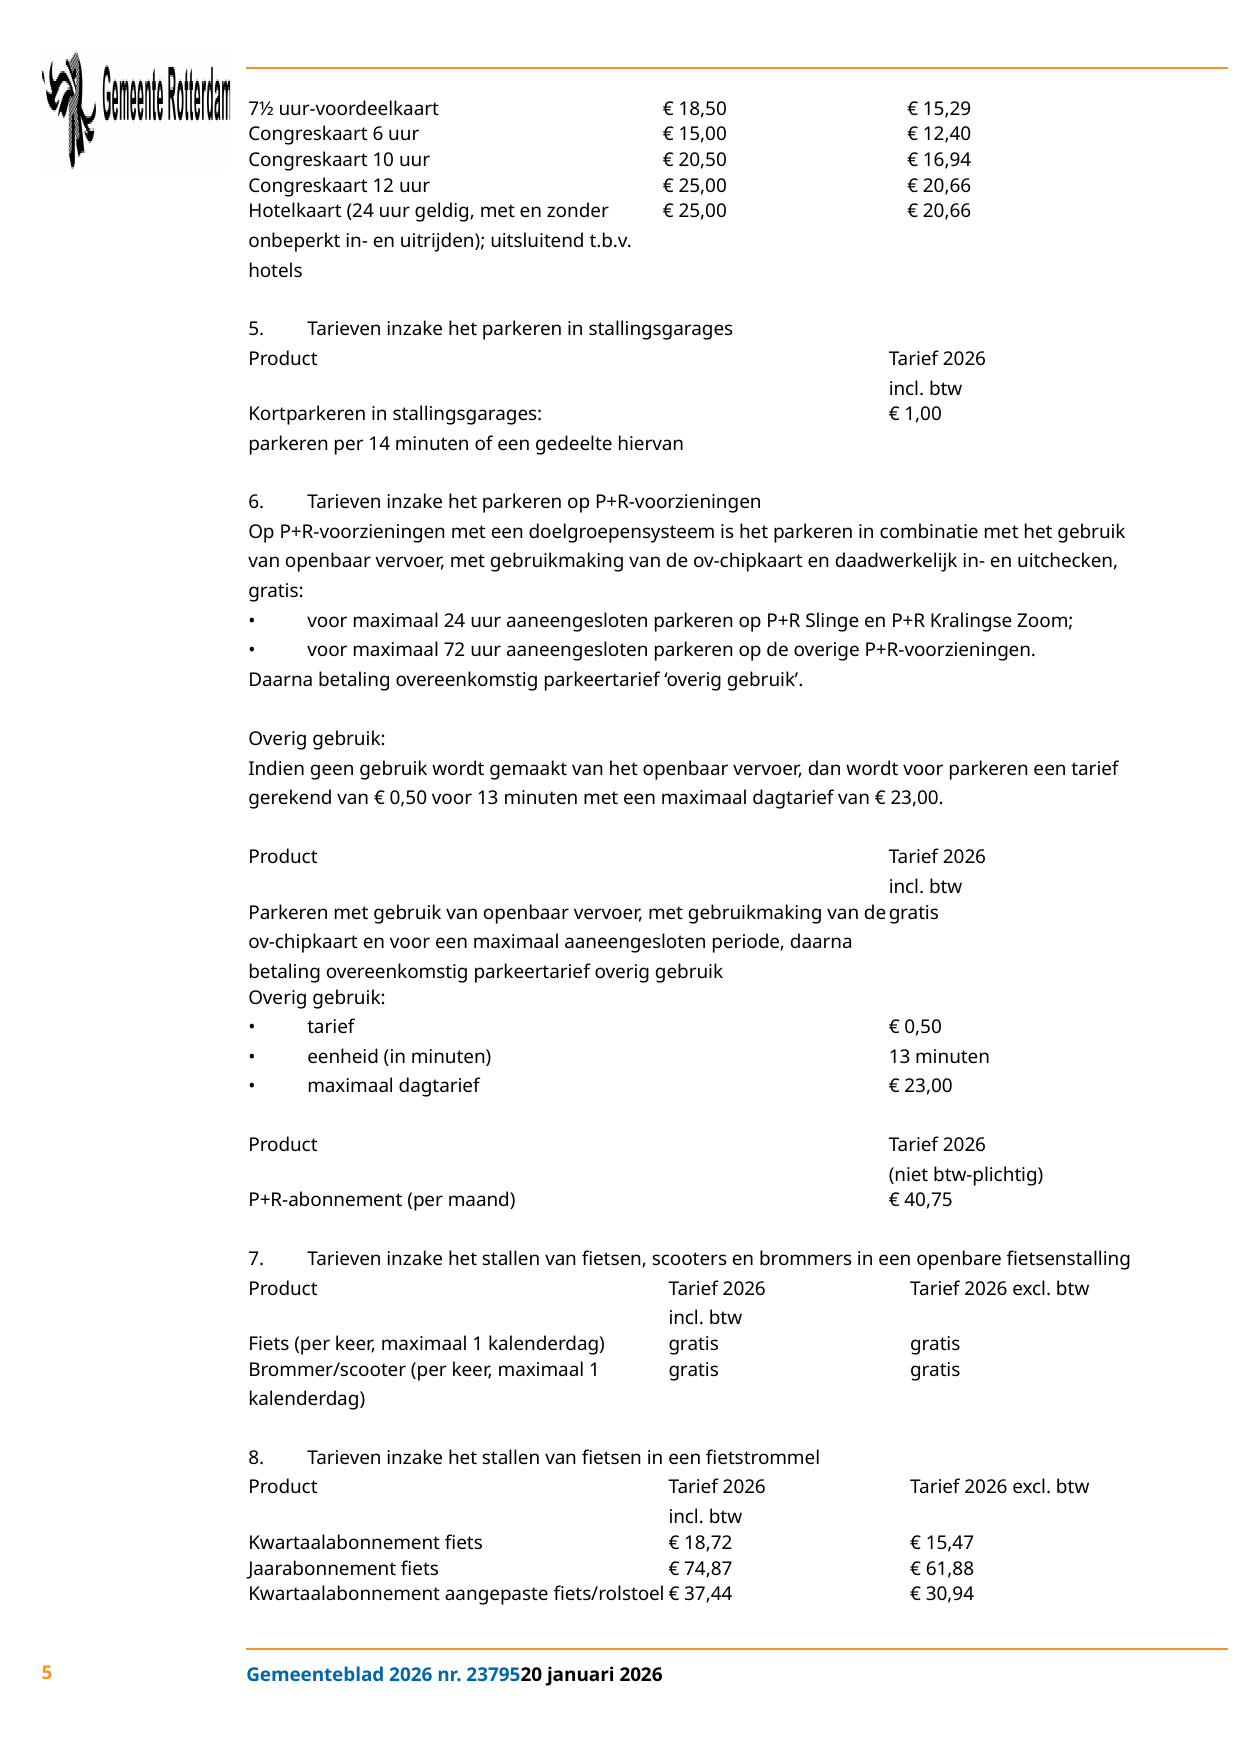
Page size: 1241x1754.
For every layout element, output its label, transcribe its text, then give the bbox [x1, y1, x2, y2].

list voor maximaal 72 uur aaneengesloten parkeren op de overige P+R-voorzieningen. [248, 636, 1152, 662]
table_header Product [248, 345, 888, 400]
table_cell € 30,94 [910, 1580, 1152, 1606]
table_cell € 15,29 [907, 95, 1152, 121]
list voor maximaal 24 uur aaneengesloten parkeren op P+R Slinge en P+R Kralingse Zoom; [248, 607, 1152, 633]
table_header Tarief 2026 excl. btw [910, 1474, 1152, 1529]
table_cell € 15,47 [910, 1529, 1152, 1555]
table_cell Overig gebruik: tarief eenheid (in minuten) maximaal dagtarief [248, 984, 888, 1098]
table_cell € 18,72 [668, 1529, 910, 1555]
table_cell Congreskaart 6 uur [248, 121, 663, 146]
table_cell € 20,66 [907, 172, 1152, 198]
table_cell € 15,00 [663, 121, 907, 146]
table_header Product [248, 844, 888, 899]
table_cell € 1,00 [889, 400, 1152, 456]
table_cell € 74,87 [668, 1555, 910, 1580]
table_cell Kwartaalabonnement fiets [248, 1529, 668, 1555]
table_header Product [248, 1474, 668, 1529]
table_cell € 61,88 [910, 1555, 1152, 1580]
table_cell € 37,44 [668, 1580, 910, 1606]
list Tarieven inzake het parkeren op P+R-voorzieningen [248, 488, 1152, 514]
table_cell P+R-abonnement (per maand) [248, 1187, 888, 1212]
table_cell gratis [910, 1356, 1152, 1411]
table_cell Congreskaart 10 uur [248, 146, 663, 172]
table_cell € 40,75 [889, 1187, 1152, 1212]
table_cell Hotelkaart (24 uur geldig, met en zonder onbeperkt in- en uitrijden); uitsluitend t.b.v. hotels [248, 198, 663, 283]
table_cell Parkeren met gebruik van openbaar vervoer, met gebruikmaking van de ov-chipkaart en voor een maximaal aaneengesloten periode, daarna betaling overeenkomstig parkeertarief overig gebruik [248, 899, 888, 984]
table_header Tarief 2026 incl. btw [668, 1275, 910, 1330]
table_cell gratis [668, 1330, 910, 1356]
table_cell € 12,40 [907, 121, 1152, 146]
table_header Tarief 2026 incl. btw [889, 844, 1152, 899]
text Daarna betaling overeenkomstig parkeertarief ‘overig gebruik’. [248, 666, 1152, 692]
table_header Product [248, 1275, 668, 1330]
text Overig gebruik: [248, 725, 1152, 751]
table_cell Kortparkeren in stallingsgarages: parkeren per 14 minuten of een gedeelte hiervan [248, 400, 888, 456]
picture [41, 47, 231, 172]
table_cell € 25,00 [663, 198, 907, 283]
text Indien geen gebruik wordt gemaakt van het openbaar vervoer, dan wordt voor parkeren een tarief gerekend van € 0,50 voor 13 minuten met een maximaal dagtarief van € 23,00. [248, 755, 1152, 810]
table_cell gratis [889, 899, 1152, 984]
table_cell € 18,50 [663, 95, 907, 121]
table_header Tarief 2026 (niet btw-plichtig) [889, 1131, 1152, 1187]
table_header Tarief 2026 incl. btw [668, 1474, 910, 1529]
text Op P+R-voorzieningen met een doelgroepensysteem is het parkeren in combinatie met het gebruik van openbaar vervoer, met gebruikmaking van de ov-chipkaart en daadwerkelijk in- en uitchecken, gratis: [248, 518, 1152, 603]
table_cell 7½ uur-voordeelkaart [248, 95, 663, 121]
table_cell € 0,50 13 minuten € 23,00 [889, 984, 1152, 1098]
table_cell Jaarabonnement fiets [248, 1555, 668, 1580]
table_cell € 25,00 [663, 172, 907, 198]
table_cell Fiets (per keer, maximaal 1 kalenderdag) [248, 1330, 668, 1356]
table_header Tarief 2026 excl. btw [910, 1275, 1152, 1330]
list Tarieven inzake het stallen van fietsen, scooters en brommers in een openbare fietsenstalling [248, 1245, 1152, 1271]
table_cell gratis [910, 1330, 1152, 1356]
table_cell € 16,94 [907, 146, 1152, 172]
table_cell € 20,66 [907, 198, 1152, 283]
list Tarieven inzake het stallen van fietsen in een fietstrommel [248, 1444, 1152, 1470]
table_cell Brommer/scooter (per keer, maximaal 1 kalenderdag) [248, 1356, 668, 1411]
table_header Product [248, 1131, 888, 1187]
table_cell Kwartaalabonnement aangepaste fiets/rolstoel [248, 1580, 668, 1606]
list Tarieven inzake het parkeren in stallingsgarages [248, 315, 1152, 341]
table_header Tarief 2026 incl. btw [889, 345, 1152, 400]
table_cell gratis [668, 1356, 910, 1411]
table_cell € 20,50 [663, 146, 907, 172]
table_cell Congreskaart 12 uur [248, 172, 663, 198]
